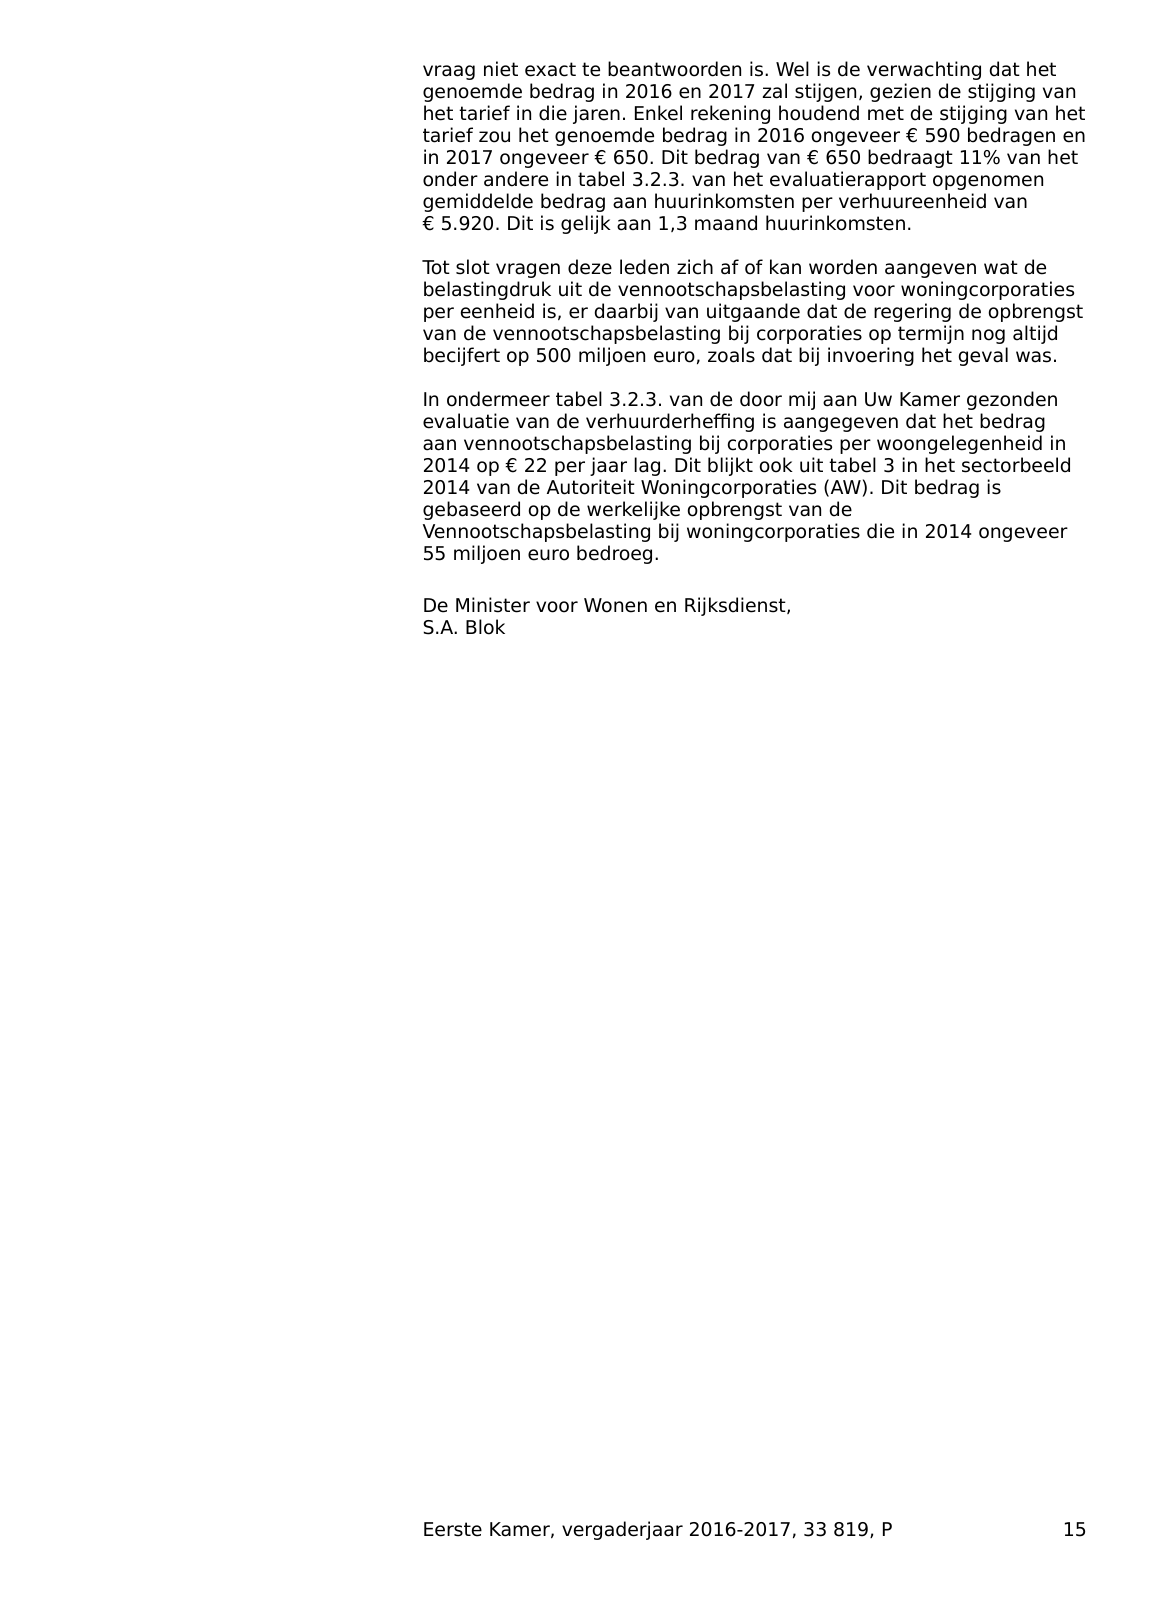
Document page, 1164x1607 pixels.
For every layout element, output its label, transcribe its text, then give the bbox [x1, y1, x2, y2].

text vraag niet exact te beantwoorden is. Wel is de verwachting dat het genoemde bedrag in 2016 en 2017 zal stijgen, gezien de stijging van het tarief in die jaren. Enkel rekening houdend met de stijging van het tarief zou het genoemde bedrag in 2016 ongeveer € 590 bedragen en in 2017 ongeveer € 650. Dit bedrag van € 650 bedraagt 11% van het onder andere in tabel 3.2.3. van het evaluatierapport opgenomen gemiddelde bedrag aan huurinkomsten per verhuureenheid van € 5.920. Dit is gelijk aan 1,3 maand huurinkomsten. [422, 59, 1087, 235]
text In ondermeer tabel 3.2.3. van de door mij aan Uw Kamer gezonden evaluatie van de verhuurderheffing is aangegeven dat het bedrag aan vennootschapsbelasting bij corporaties per woongelegenheid in 2014 op € 22 per jaar lag. Dit blijkt ook uit tabel 3 in het sectorbeeld 2014 van de Autoriteit Woningcorporaties (AW). Dit bedrag is gebaseerd op de werkelijke opbrengst van de Vennootschapsbelasting bij woningcorporaties die in 2014 ongeveer 55 miljoen euro bedroeg. [422, 389, 1087, 565]
text Tot slot vragen deze leden zich af of kan worden aangeven wat de belastingdruk uit de vennootschapsbelasting voor woningcorporaties per eenheid is, er daarbij van uitgaande dat de regering de opbrengst van de vennootschapsbelasting bij corporaties op termijn nog altijd becijfert op 500 miljoen euro, zoals dat bij invoering het geval was. [422, 257, 1087, 367]
text De Minister voor Wonen en Rijksdienst, S.A. Blok [422, 595, 1087, 639]
